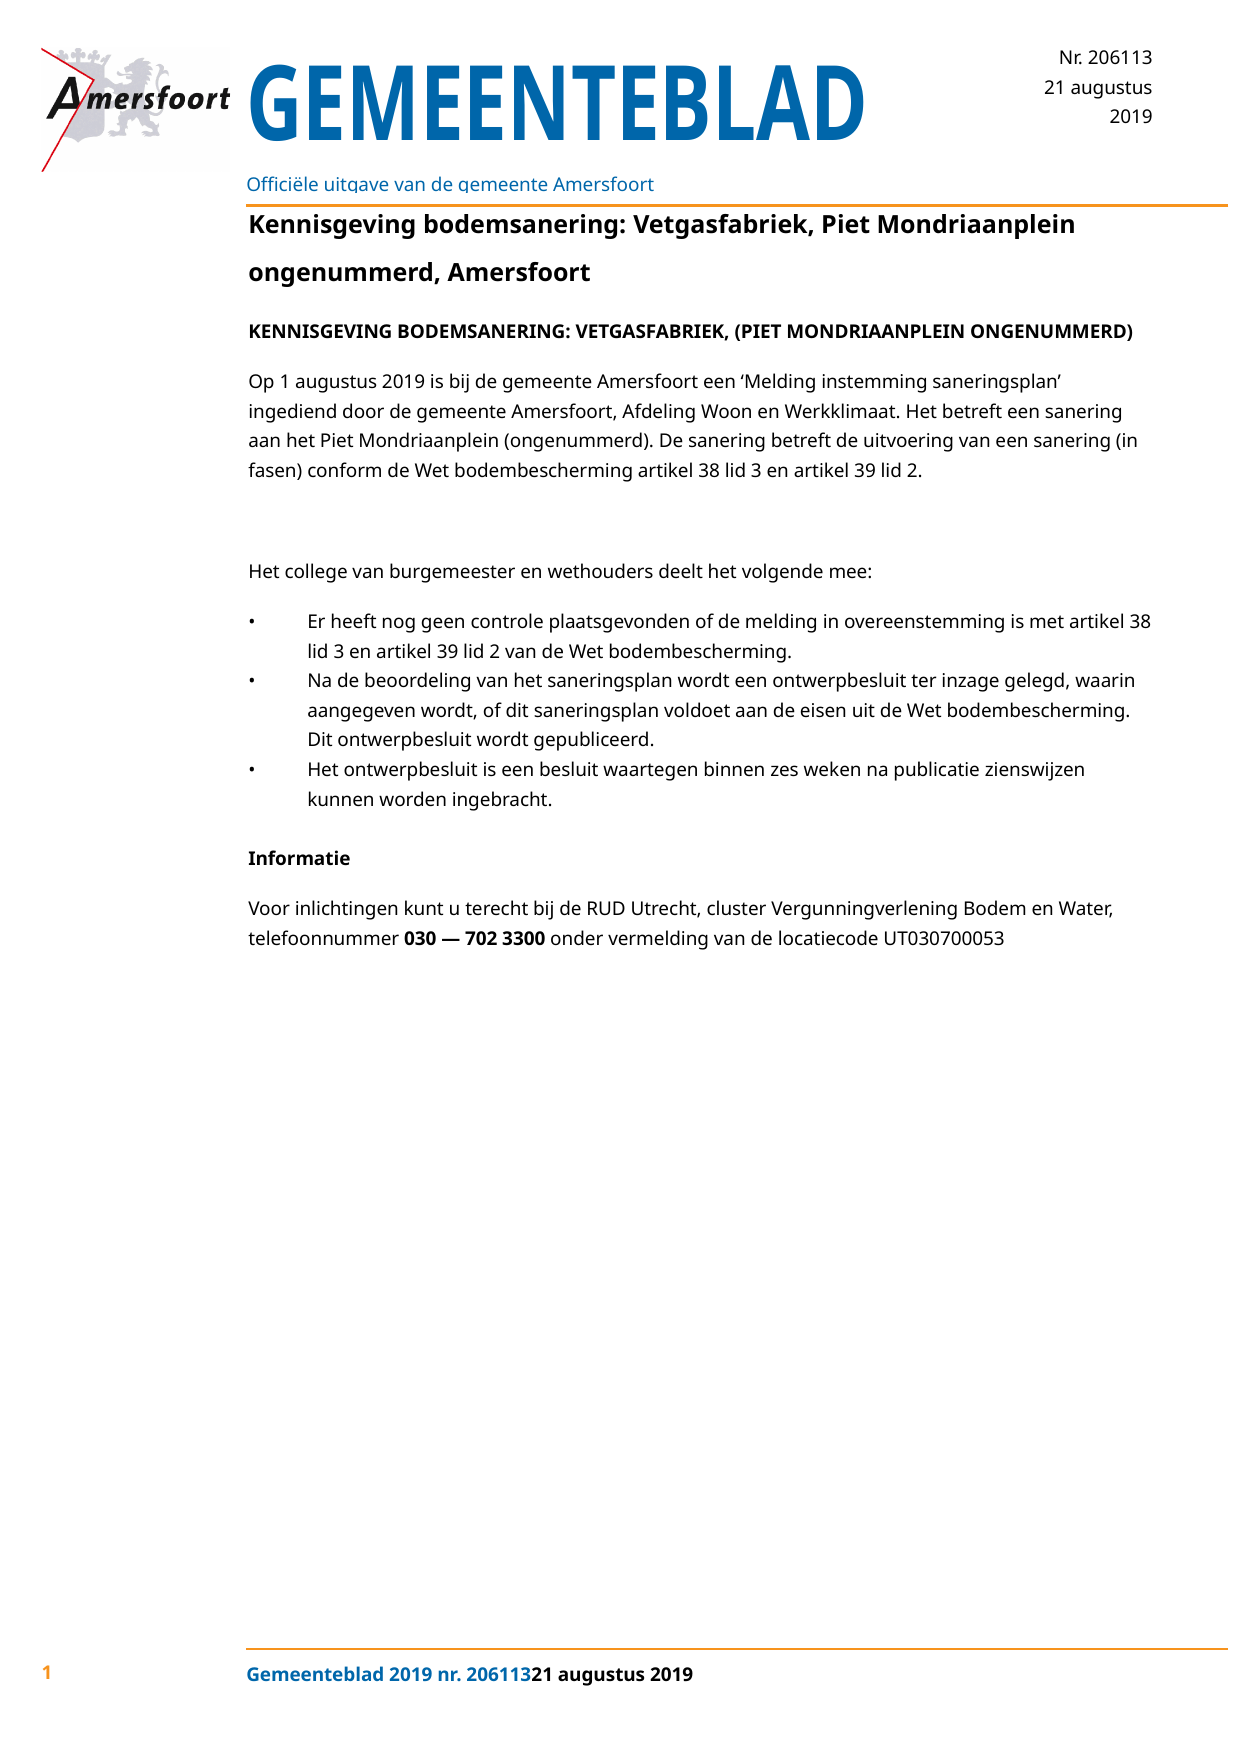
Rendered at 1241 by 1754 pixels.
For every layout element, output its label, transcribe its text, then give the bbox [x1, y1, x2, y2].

text Het college van burgemeester en wethouders deelt het volgende mee: [248, 558, 1152, 584]
text Op 1 augustus 2019 is bij de gemeente Amersfoort een ‘Melding instemming saneringsplan’ ingediend door de gemeente Amersfoort, Afdeling Woon en Werkklimaat. Het betreft een sanering aan het Piet Mondriaanplein (ongenummerd). De sanering betreft de uitvoering van een sanering (in fasen) conform de Wet bodembescherming artikel 38 lid 3 en artikel 39 lid 2. [248, 368, 1152, 483]
text Kennisgeving bodemsanering: Vetgasfabriek, Piet Mondriaanplein ongenummerd, Amersfoort [248, 207, 1152, 288]
text KENNISGEVING BODEMSANERING: VETGASFABRIEK, (PIET MONDRIAANPLEIN ONGENUMMERD) [248, 318, 1152, 344]
list Er heeft nog geen controle plaatsgevonden of de melding in overeenstemming is met artikel 38 lid 3 en artikel 39 lid 2 van de Wet bodembescherming. [248, 608, 1152, 664]
list Na de beoordeling van het saneringsplan wordt een ontwerpbesluit ter inzage gelegd, waarin aangegeven wordt, of dit saneringsplan voldoet aan de eisen uit de Wet bodembescherming. Dit ontwerpbesluit wordt gepubliceerd. [248, 667, 1152, 752]
picture [41, 47, 231, 172]
text Informatie [248, 845, 1152, 871]
list Het ontwerpbesluit is een besluit waartegen binnen zes weken na publicatie zienswijzen kunnen worden ingebracht. [248, 756, 1152, 812]
text Voor inlichtingen kunt u terecht bij de RUD Utrecht, cluster Vergunningverlening Bodem en Water, telefoonnummer 030 — 702 3300 onder vermelding van de locatiecode UT030700053 [248, 895, 1152, 951]
